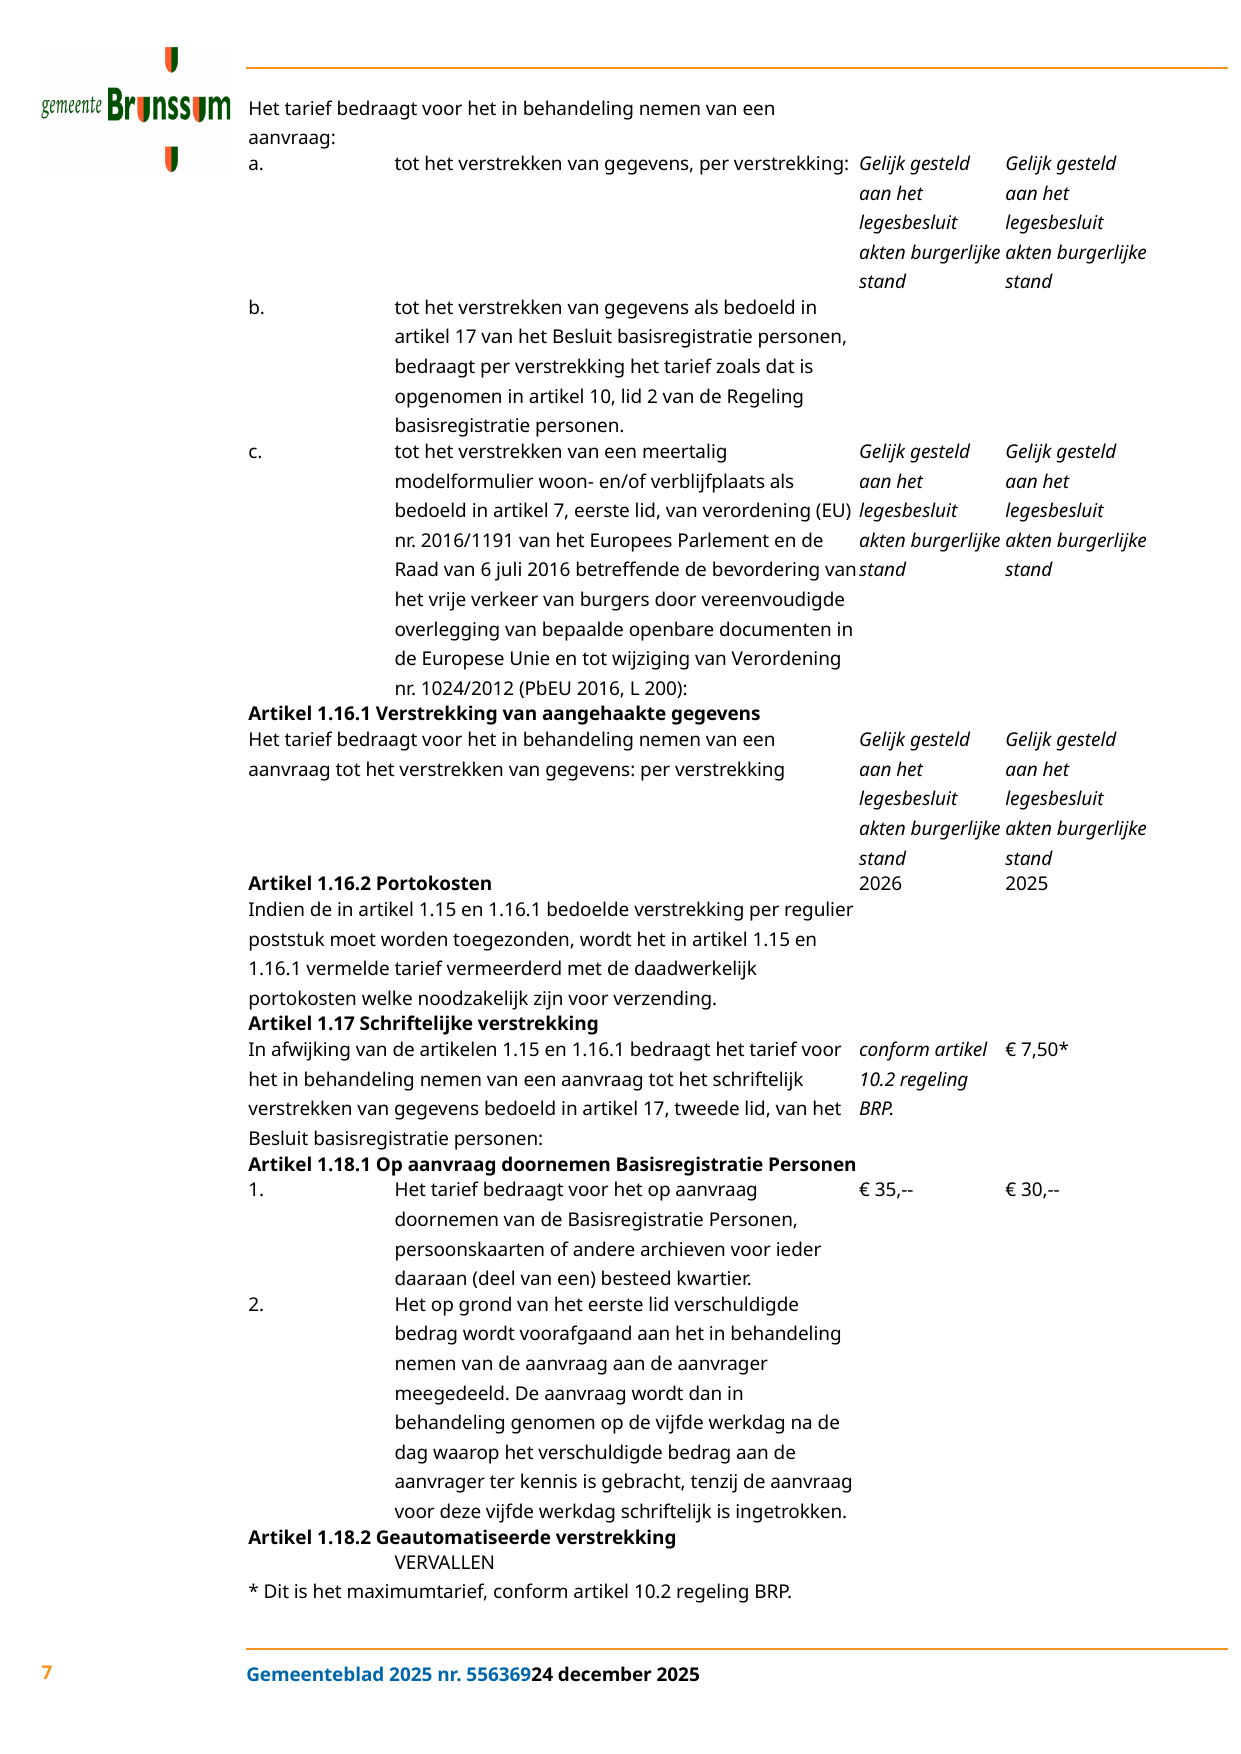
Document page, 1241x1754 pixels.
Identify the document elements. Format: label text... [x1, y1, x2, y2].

table_cell In afwijking van de artikelen 1.15 en 1.16.1 bedraagt het tarief voor het in behandeling nemen van een aanvraag tot het schriftelijk verstrekken van gegevens bedoeld in artikel 17, tweede lid, van het Besluit basisregistratie personen: [248, 1036, 859, 1151]
table_cell b. [248, 294, 394, 438]
picture [41, 47, 231, 172]
table_cell c. [248, 438, 394, 701]
table_cell [1005, 95, 1152, 150]
table_cell Het tarief bedraagt voor het op aanvraag doornemen van de Basisregistratie Personen, persoonskaarten of andere archieven voor ieder daaraan (deel van een) besteed kwartier. [394, 1177, 859, 1291]
table_cell [859, 701, 1005, 726]
table_cell Gelijk gesteld aan het legesbesluit akten burgerlijke stand [1005, 726, 1152, 870]
table_cell tot het verstrekken van gegevens als bedoeld in artikel 17 van het Besluit basisregistratie personen, bedraagt per verstrekking het tarief zoals dat is opgenomen in artikel 10, lid 2 van de Regeling basisregistratie personen. [394, 294, 859, 438]
table_cell [248, 1550, 394, 1575]
table_cell Gelijk gesteld aan het legesbesluit akten burgerlijke stand [859, 150, 1005, 294]
table_cell [859, 1524, 1005, 1549]
table_cell Indien de in artikel 1.15 en 1.16.1 bedoelde verstrekking per regulier poststuk moet worden toegezonden, wordt het in artikel 1.15 en 1.16.1 vermelde tarief vermeerderd met de daadwerkelijk portokosten welke noodzakelijk zijn voor verzending. [248, 896, 859, 1011]
table_cell Gelijk gesteld aan het legesbesluit akten burgerlijke stand [859, 438, 1005, 701]
table_cell € 7,50* [1005, 1036, 1152, 1151]
table_cell 1. [248, 1177, 394, 1291]
table_cell [859, 1550, 1005, 1575]
table_cell Artikel 1.17 Schriftelijke verstrekking [248, 1011, 859, 1036]
table_cell Gelijk gesteld aan het legesbesluit akten burgerlijke stand [859, 726, 1005, 870]
table_cell a. [248, 150, 394, 294]
table_cell tot het verstrekken van een meertalig modelformulier woon- en/of verblijfplaats als bedoeld in artikel 7, eerste lid, van verordening (EU) nr. 2016/1191 van het Europees Parlement en de Raad van 6 juli 2016 betreffende de bevordering van het vrije verkeer van burgers door vereenvoudigde overlegging van bepaalde openbare documenten in de Europese Unie en tot wijziging van Verordening nr. 1024/2012 (PbEU 2016, L 200): [394, 438, 859, 701]
table_cell Artikel 1.18.1 Op aanvraag doornemen Basisregistratie Personen [248, 1151, 859, 1177]
table_cell 2026 [859, 870, 1005, 896]
table_cell Het tarief bedraagt voor het in behandeling nemen van een aanvraag tot het verstrekken van gegevens: per verstrekking [248, 726, 859, 870]
table_cell [1005, 896, 1152, 1011]
table_cell [1005, 294, 1152, 438]
table_cell [859, 896, 1005, 1011]
table_cell VERVALLEN [394, 1550, 859, 1575]
table_cell [859, 95, 1005, 150]
table_cell Het tarief bedraagt voor het in behandeling nemen van een aanvraag: [248, 95, 859, 150]
table_cell [859, 294, 1005, 438]
table_cell Artikel 1.16.2 Portokosten [248, 870, 859, 896]
table_cell tot het verstrekken van gegevens, per verstrekking: [394, 150, 859, 294]
table_cell Gelijk gesteld aan het legesbesluit akten burgerlijke stand [1005, 150, 1152, 294]
table_cell Artikel 1.16.1 Verstrekking van aangehaakte gegevens [248, 701, 859, 726]
table_cell [859, 1011, 1005, 1036]
table_cell [1005, 1151, 1152, 1177]
table_cell [1005, 1550, 1152, 1575]
table_cell € 30,-- [1005, 1177, 1152, 1291]
table_cell Het op grond van het eerste lid verschuldigde bedrag wordt voorafgaand aan het in behandeling nemen van de aanvraag aan de aanvrager meegedeeld. De aanvraag wordt dan in behandeling genomen op de vijfde werkdag na de dag waarop het verschuldigde bedrag aan de aanvrager ter kennis is gebracht, tenzij de aanvraag voor deze vijfde werkdag schriftelijk is ingetrokken. [394, 1291, 859, 1524]
table_cell Gelijk gesteld aan het legesbesluit akten burgerlijke stand [1005, 438, 1152, 701]
table_cell [1005, 701, 1152, 726]
table_cell [1005, 1524, 1152, 1549]
table_cell € 35,-- [859, 1177, 1005, 1291]
table_cell conform artikel 10.2 regeling BRP. [859, 1036, 1005, 1151]
table_cell 2025 [1005, 870, 1152, 896]
table_cell [1005, 1291, 1152, 1524]
table_cell [859, 1151, 1005, 1177]
table_cell [859, 1291, 1005, 1524]
table_cell Artikel 1.18.2 Geautomatiseerde verstrekking [248, 1524, 859, 1549]
text * Dit is het maximumtarief, conform artikel 10.2 regeling BRP. [248, 1578, 1152, 1604]
table_cell 2. [248, 1291, 394, 1524]
table_cell [1005, 1011, 1152, 1036]
